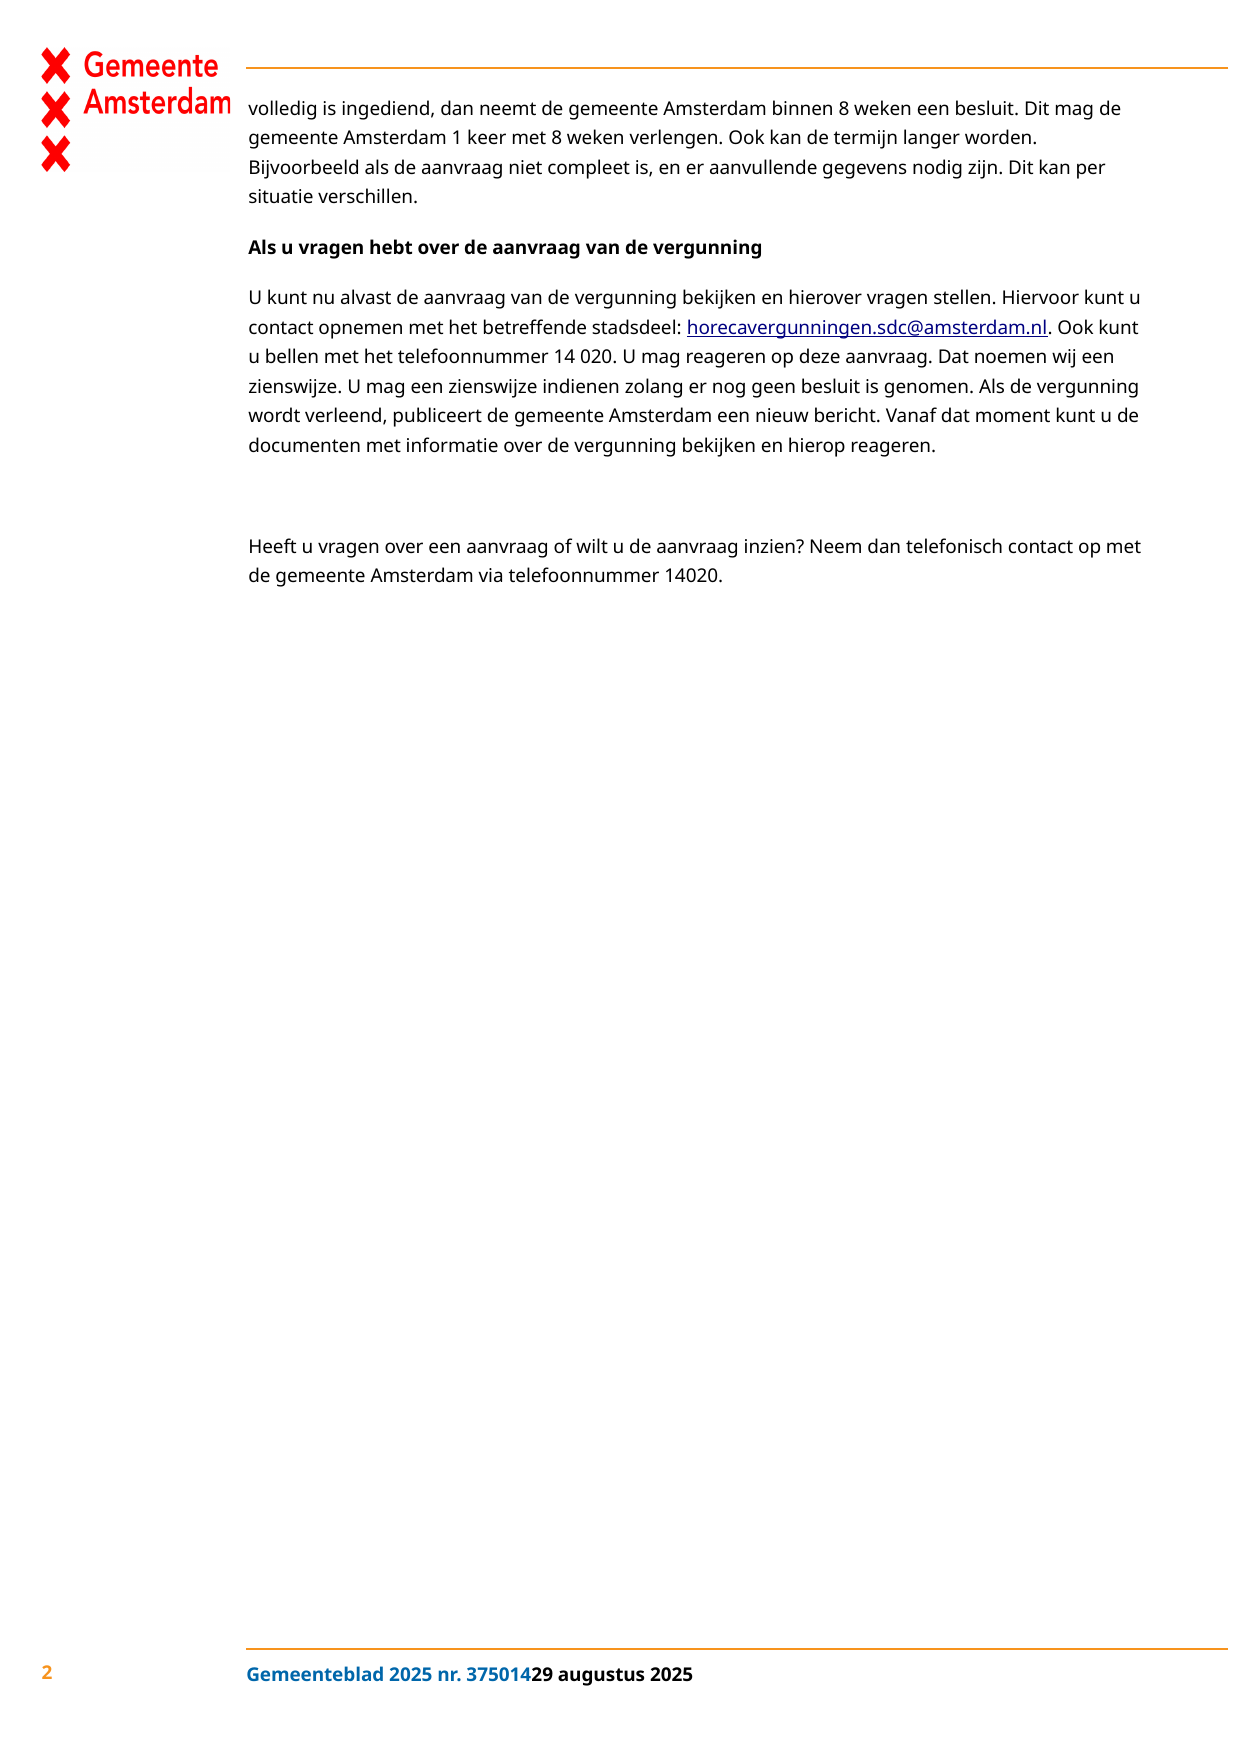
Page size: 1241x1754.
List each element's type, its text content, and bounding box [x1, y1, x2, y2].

text Als u vragen hebt over de aanvraag van de vergunning [248, 234, 1152, 260]
picture [41, 47, 231, 172]
text volledig is ingediend, dan neemt de gemeente Amsterdam binnen 8 weken een besluit. Dit mag de gemeente Amsterdam 1 keer met 8 weken verlengen. Ook kan de termijn langer worden. Bijvoorbeeld als de aanvraag niet compleet is, en er aanvullende gegevens nodig zijn. Dit kan per situatie verschillen. [248, 95, 1152, 209]
text U kunt nu alvast de aanvraag van de vergunning bekijken en hierover vragen stellen. Hiervoor kunt u contact opnemen met het betreffende stadsdeel: horecavergunningen.sdc@amsterdam.nl. Ook kunt u bellen met het telefoonnummer 14 020. U mag reageren op deze aanvraag. Dat noemen wij een zienswijze. U mag een zienswijze indienen zolang er nog geen besluit is genomen. Als de vergunning wordt verleend, publiceert de gemeente Amsterdam een nieuw bericht. Vanaf dat moment kunt u de documenten met informatie over de vergunning bekijken en hierop reageren. [248, 284, 1152, 458]
text Heeft u vragen over een aanvraag of wilt u de aanvraag inzien? Neem dan telefonisch contact op met de gemeente Amsterdam via telefoonnummer 14020. [248, 533, 1152, 588]
